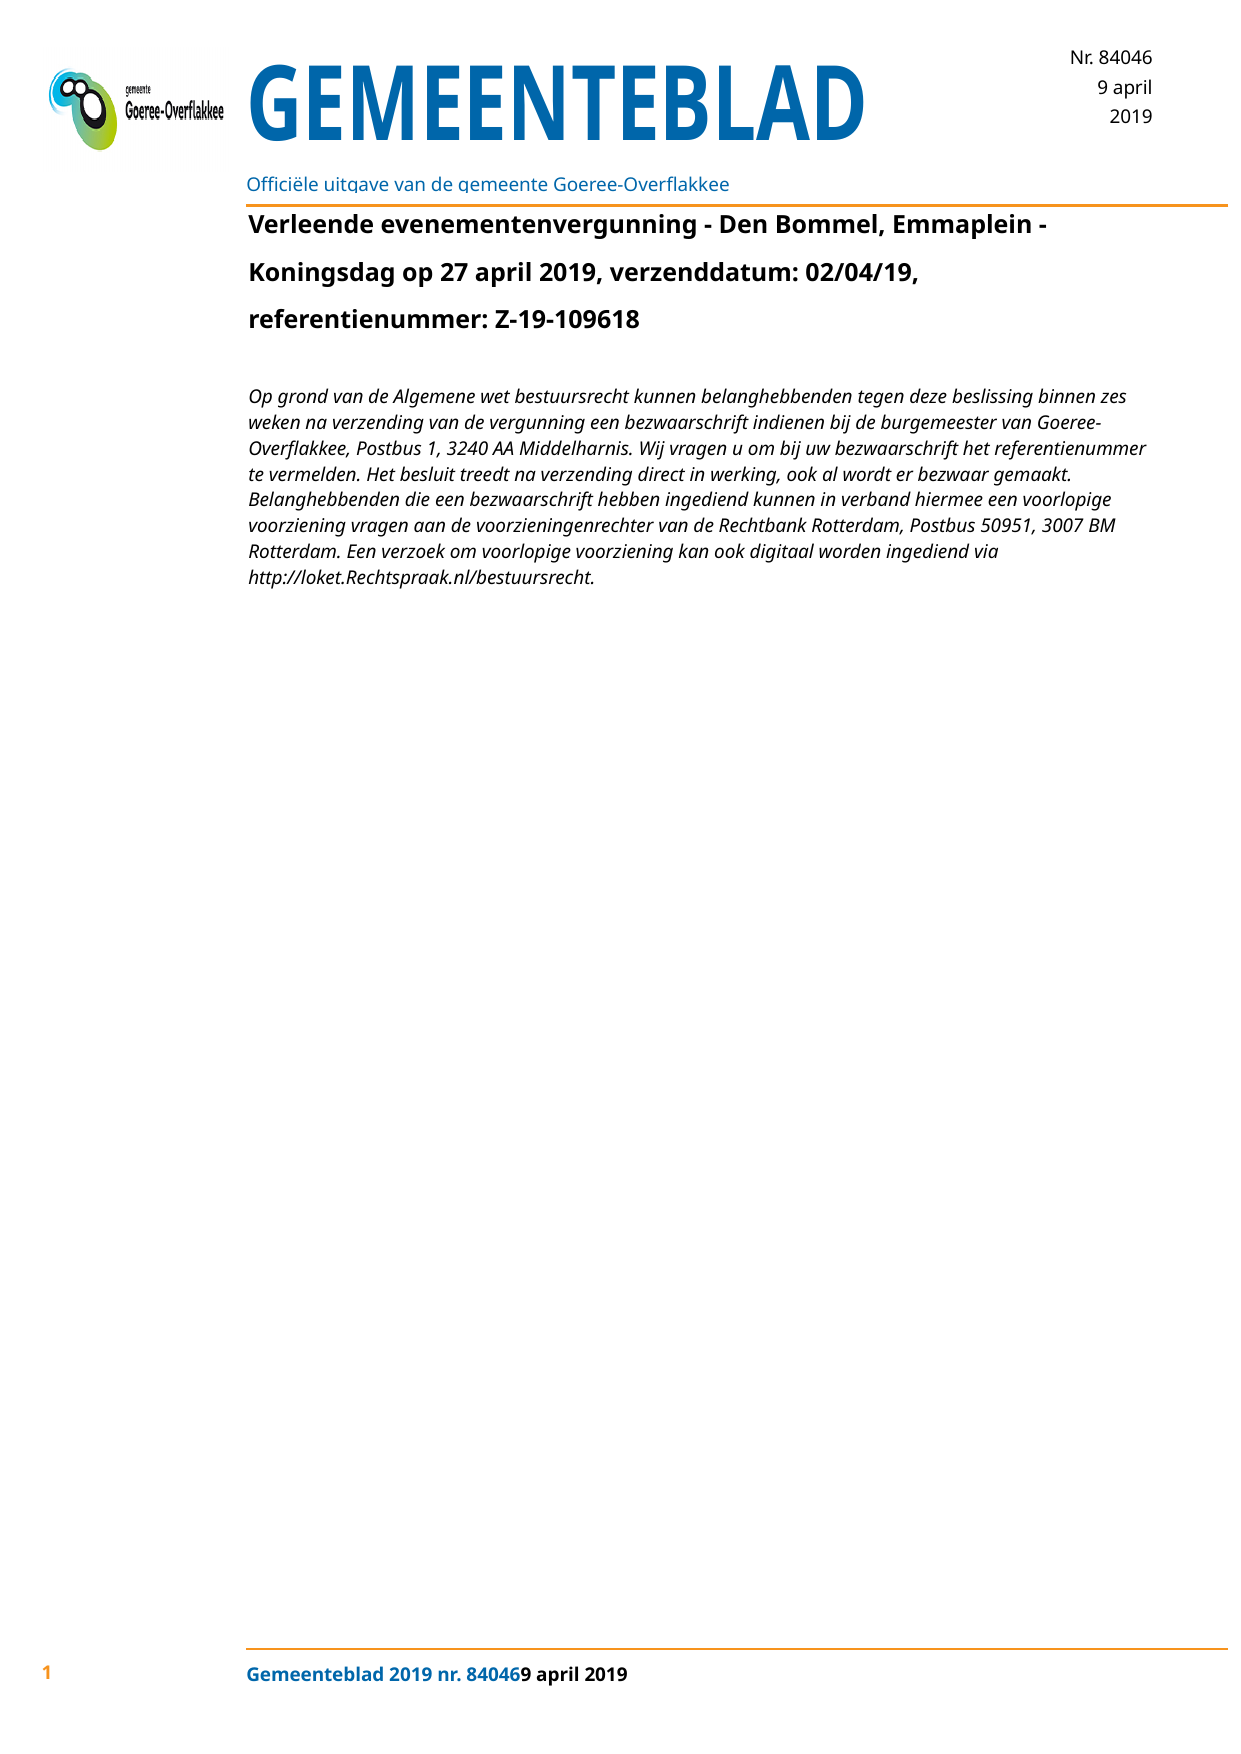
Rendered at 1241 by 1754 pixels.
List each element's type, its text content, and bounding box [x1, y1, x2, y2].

text Op grond van de Algemene wet bestuursrecht kunnen belanghebbenden tegen deze beslissing binnen zes weken na verzending van de vergunning een bezwaarschrift indienen bij de burgemeester van Goeree-Overflakkee, Postbus 1, 3240 AA Middelharnis. Wij vragen u om bij uw bezwaarschrift het referentienummer te vermelden. Het besluit treedt na verzending direct in werking, ook al wordt er bezwaar gemaakt. Belanghebbenden die een bezwaarschrift hebben ingediend kunnen in verband hiermee een voorlopige voorziening vragen aan de voorzieningenrechter van de Rechtbank Rotterdam, Postbus 50951, 3007 BM Rotterdam. Een verzoek om voorlopige voorziening kan ook digitaal worden ingediend via http://loket.Rechtspraak.nl/bestuursrecht. [248, 384, 1152, 589]
text Verleende evenementenvergunning - Den Bommel, Emmaplein - Koningsdag op 27 april 2019, verzenddatum: 02/04/19, referentienummer: Z-19-109618 [248, 207, 1152, 336]
picture [41, 47, 231, 172]
